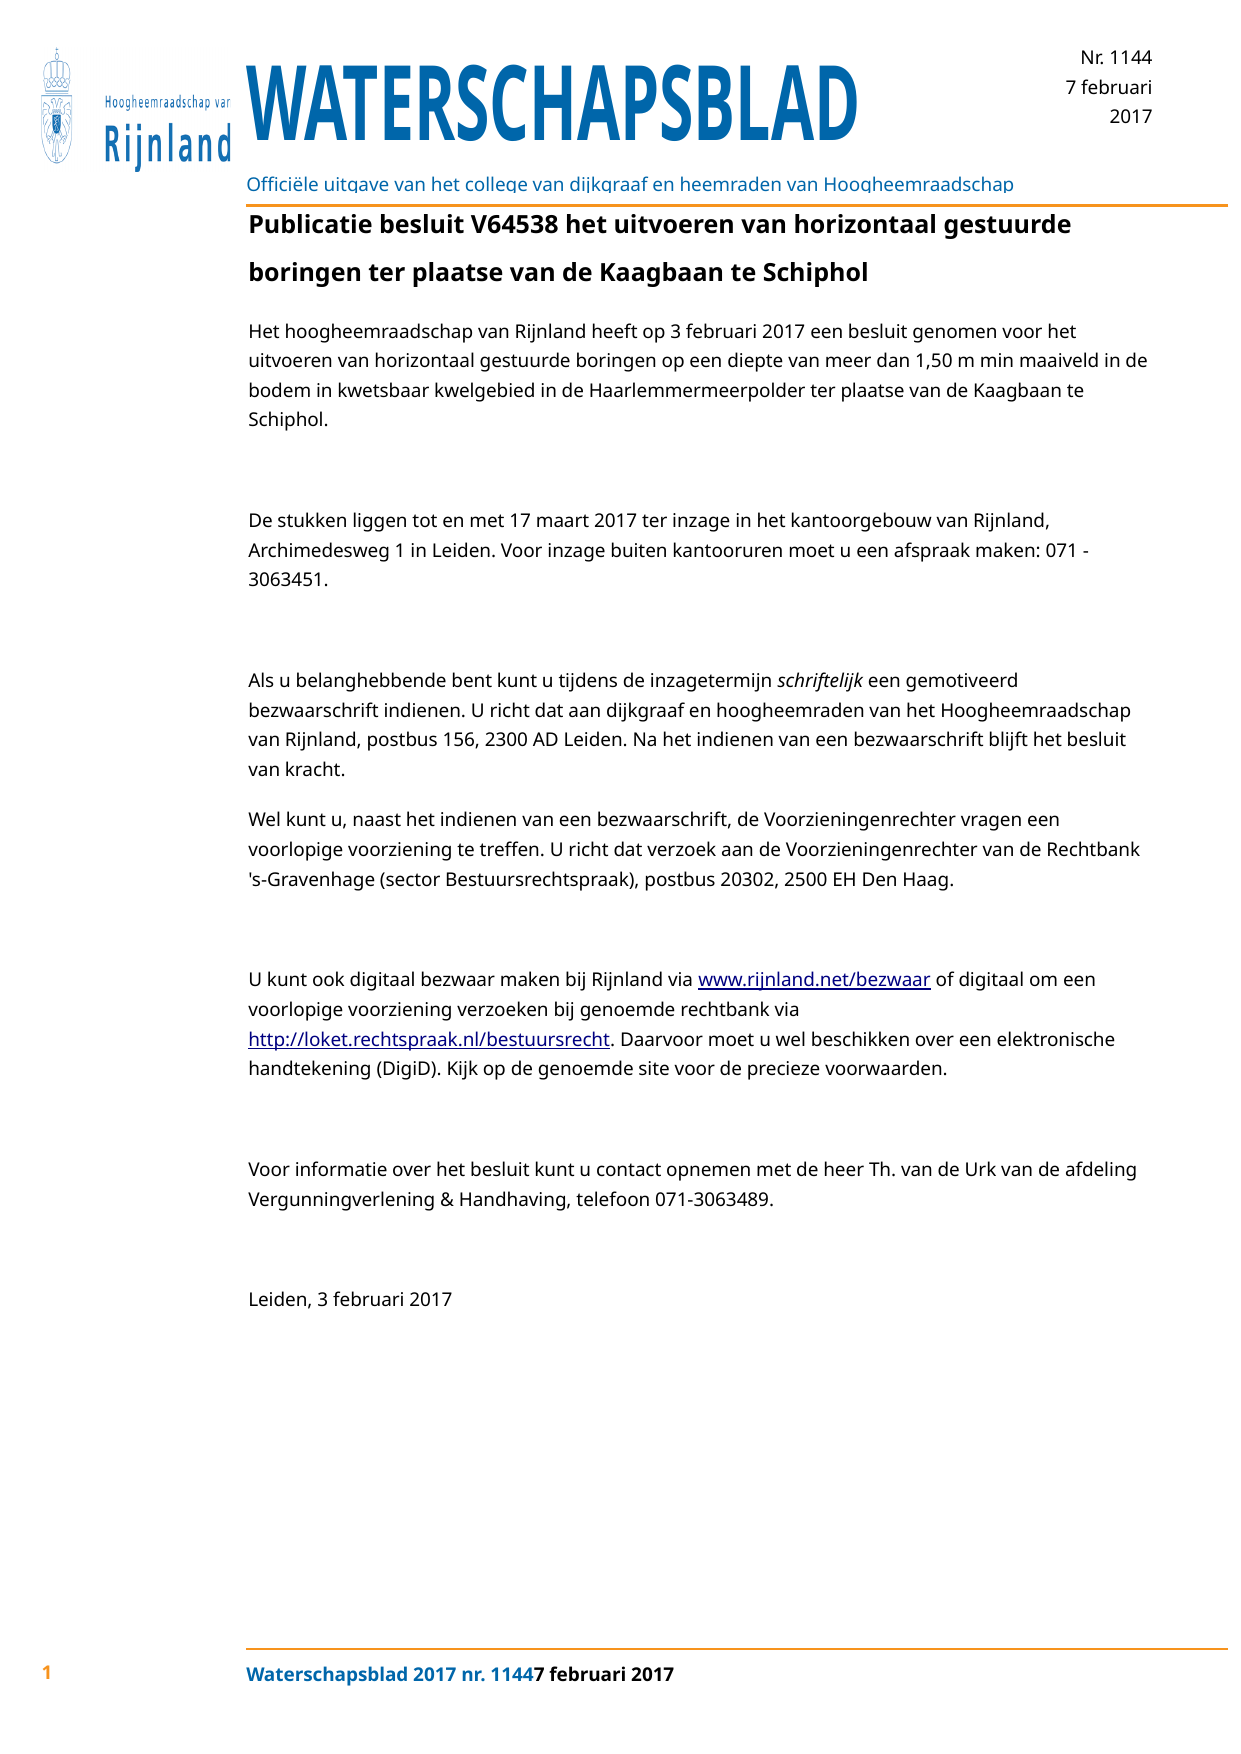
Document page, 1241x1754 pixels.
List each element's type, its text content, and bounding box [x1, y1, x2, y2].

text U kunt ook digitaal bezwaar maken bij Rijnland via www.rijnland.net/bezwaar of digitaal om een voorlopige voorziening verzoeken bij genoemde rechtbank via http://loket.rechtspraak.nl/bestuursrecht. Daarvoor moet u wel beschikken over een elektronische handtekening (DigiD). Kijk op de genoemde site voor de precieze voorwaarden. [248, 967, 1152, 1081]
text Als u belanghebbende bent kunt u tijdens de inzagetermijn schriftelijk een gemotiveerd bezwaarschrift indienen. U richt dat aan dijkgraaf en hoogheemraden van het Hoogheemraadschap van Rijnland, postbus 156, 2300 AD Leiden. Na het indienen van een bezwaarschrift blijft het besluit van kracht. [248, 667, 1152, 782]
text Voor informatie over het besluit kunt u contact opnemen met de heer Th. van de Urk van de afdeling Vergunningverlening & Handhaving, telefoon 071-3063489. [248, 1156, 1152, 1212]
text Het hoogheemraadschap van Rijnland heeft op 3 februari 2017 een besluit genomen voor het uitvoeren van horizontaal gestuurde boringen op een diepte van meer dan 1,50 m min maaiveld in de bodem in kwetsbaar kwelgebied in de Haarlemmermeerpolder ter plaatse van de Kaagbaan te Schiphol. [248, 318, 1152, 432]
text Leiden, 3 februari 2017 [248, 1287, 1152, 1312]
picture [41, 47, 231, 172]
text De stukken liggen tot en met 17 maart 2017 ter inzage in het kantoorgebouw van Rijnland, Archimedesweg 1 in Leiden. Voor inzage buiten kantooruren moet u een afspraak maken: 071 - 3063451. [248, 507, 1152, 592]
text Publicatie besluit V64538 het uitvoeren van horizontaal gestuurde boringen ter plaatse van de Kaagbaan te Schiphol [248, 207, 1152, 288]
text Wel kunt u, naast het indienen van een bezwaarschrift, de Voorzieningenrechter vragen een voorlopige voorziening te treffen. U richt dat verzoek aan de Voorzieningenrechter van de Rechtbank 's-Gravenhage (sector Bestuursrechtspraak), postbus 20302, 2500 EH Den Haag. [248, 807, 1152, 892]
